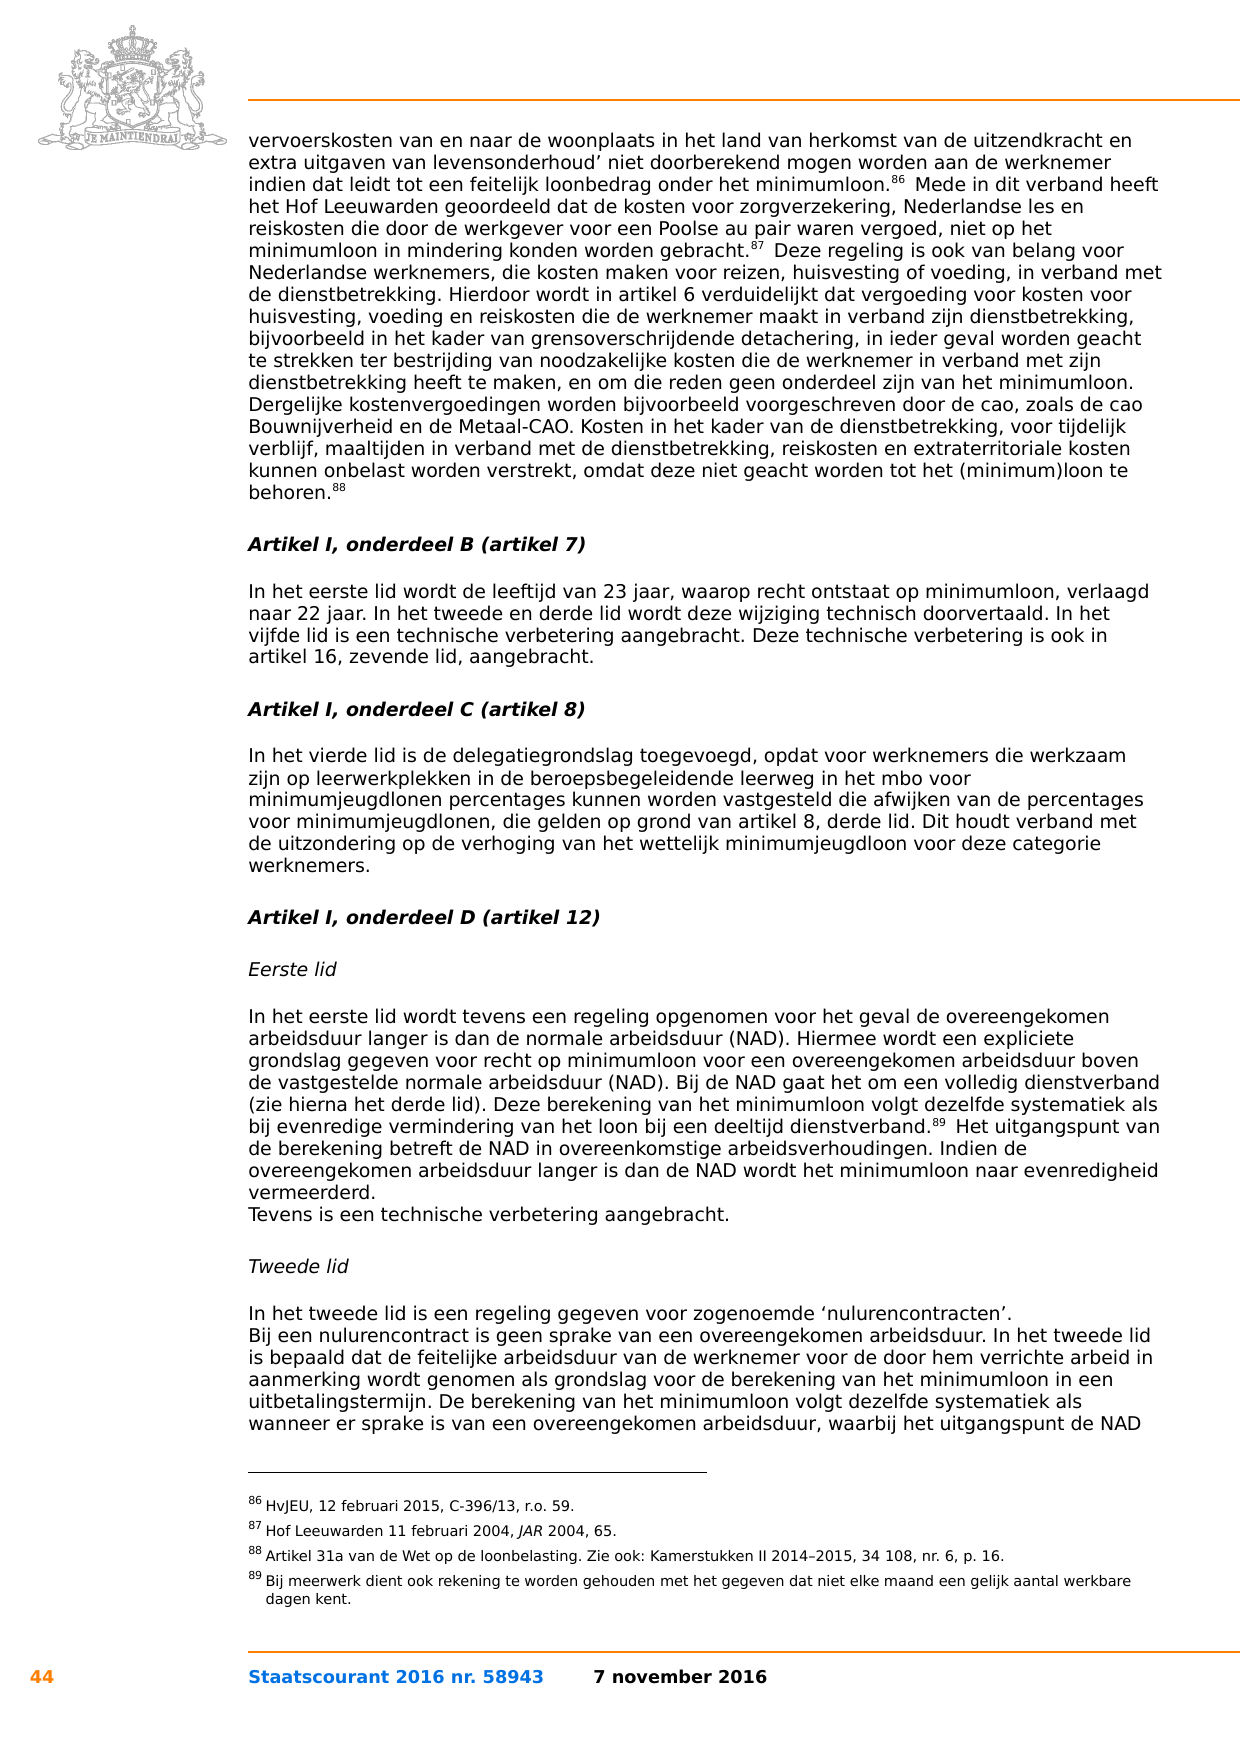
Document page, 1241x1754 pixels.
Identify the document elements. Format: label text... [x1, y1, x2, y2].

text Bij meerwerk dient ook rekening te worden gehouden met het gegeven dat niet elke maand een gelijk aantal werkbare dagen kent. [248, 1569, 1163, 1608]
picture [38, 25, 227, 150]
subtitle Tweede lid [248, 1256, 1163, 1278]
subtitle Eerste lid [248, 959, 1163, 981]
subtitle Artikel I, onderdeel B (artikel 7) [248, 533, 1163, 556]
text In het tweede lid is een regeling gegeven voor zogenoemde ‘nulurencontracten’. [248, 1303, 1163, 1325]
text Bij een nulurencontract is geen sprake van een overeengekomen arbeidsduur. In het tweede lid is bepaald dat de feitelijke arbeidsduur van de werknemer voor de door hem verrichte arbeid in aanmerking wordt genomen als grondslag voor de berekening van het minimumloon in een uitbetalingstermijn. De berekening van het minimumloon volgt dezelfde systematiek als wanneer er sprake is van een overeengekomen arbeidsduur, waarbij het uitgangspunt de NAD [248, 1325, 1163, 1435]
subtitle Artikel I, onderdeel C (artikel 8) [248, 698, 1163, 720]
text Artikel 31a van de Wet op de loonbelasting. Zie ook: Kamerstukken II 2014–2015, 34 108, nr. 6, p. 16. [248, 1544, 1163, 1566]
text Tevens is een technische verbetering aangebracht. [248, 1204, 1163, 1226]
text vervoerskosten van en naar de woonplaats in het land van herkomst van de uitzendkracht en extra uitgaven van levensonderhoud’ niet doorberekend mogen worden aan de werknemer indien dat leidt tot een feitelijk loonbedrag onder het minimumloon. Mede in dit verband heeft het Hof Leeuwarden geoordeeld dat de kosten voor zorgverzekering, Nederlandse les en reiskosten die door de werkgever voor een Poolse au pair waren vergoed, niet op het minimumloon in mindering konden worden gebracht. Deze regeling is ook van belang voor Nederlandse werknemers, die kosten maken voor reizen, huisvesting of voeding, in verband met de dienstbetrekking. Hierdoor wordt in artikel 6 verduidelijkt dat vergoeding voor kosten voor huisvesting, voeding en reiskosten die de werknemer maakt in verband zijn dienstbetrekking, bijvoorbeeld in het kader van grensoverschrijdende detachering, in ieder geval worden geacht te strekken ter bestrijding van noodzakelijke kosten die de werknemer in verband met zijn dienstbetrekking heeft te maken, en om die reden geen onderdeel zijn van het minimumloon. Dergelijke kostenvergoedingen worden bijvoorbeeld voorgeschreven door de cao, zoals de cao Bouwnijverheid en de Metaal-CAO. Kosten in het kader van de dienstbetrekking, voor tijdelijk verblijf, maaltijden in verband met de dienstbetrekking, reiskosten en extraterritoriale kosten kunnen onbelast worden verstrekt, omdat deze niet geacht worden tot het (minimum)loon te behoren. [248, 130, 1163, 503]
text In het eerste lid wordt de leeftijd van 23 jaar, waarop recht ontstaat op minimumloon, verlaagd naar 22 jaar. In het tweede en derde lid wordt deze wijziging technisch doorvertaald. In het vijfde lid is een technische verbetering aangebracht. Deze technische verbetering is ook in artikel 16, zevende lid, aangebracht. [248, 581, 1163, 668]
subtitle Artikel I, onderdeel D (artikel 12) [248, 907, 1163, 929]
text Hof Leeuwarden 11 februari 2004, JAR 2004, 65. [248, 1519, 1163, 1541]
text HvJEU, 12 februari 2015, C-396/13, r.o. 59. [248, 1494, 1163, 1516]
text In het eerste lid wordt tevens een regeling opgenomen voor het geval de overeengekomen arbeidsduur langer is dan de normale arbeidsduur (NAD). Hiermee wordt een expliciete grondslag gegeven voor recht op minimumloon voor een overeengekomen arbeidsduur boven de vastgestelde normale arbeidsduur (NAD). Bij de NAD gaat het om een volledig dienstverband (zie hierna het derde lid). Deze berekening van het minimumloon volgt dezelfde systematiek als bij evenredige vermindering van het loon bij een deeltijd dienstverband. Het uitgangspunt van de berekening betreft de NAD in overeenkomstige arbeidsverhoudingen. Indien de overeengekomen arbeidsduur langer is dan de NAD wordt het minimumloon naar evenredigheid vermeerderd. [248, 1006, 1163, 1204]
text In het vierde lid is de delegatiegrondslag toegevoegd, opdat voor werknemers die werkzaam zijn op leerwerkplekken in de beroepsbegeleidende leerweg in het mbo voor minimumjeugdlonen percentages kunnen worden vastgesteld die afwijken van de percentages voor minimumjeugdlonen, die gelden op grond van artikel 8, derde lid. Dit houdt verband met de uitzondering op de verhoging van het wettelijk minimumjeugdloon voor deze categorie werknemers. [248, 745, 1163, 877]
